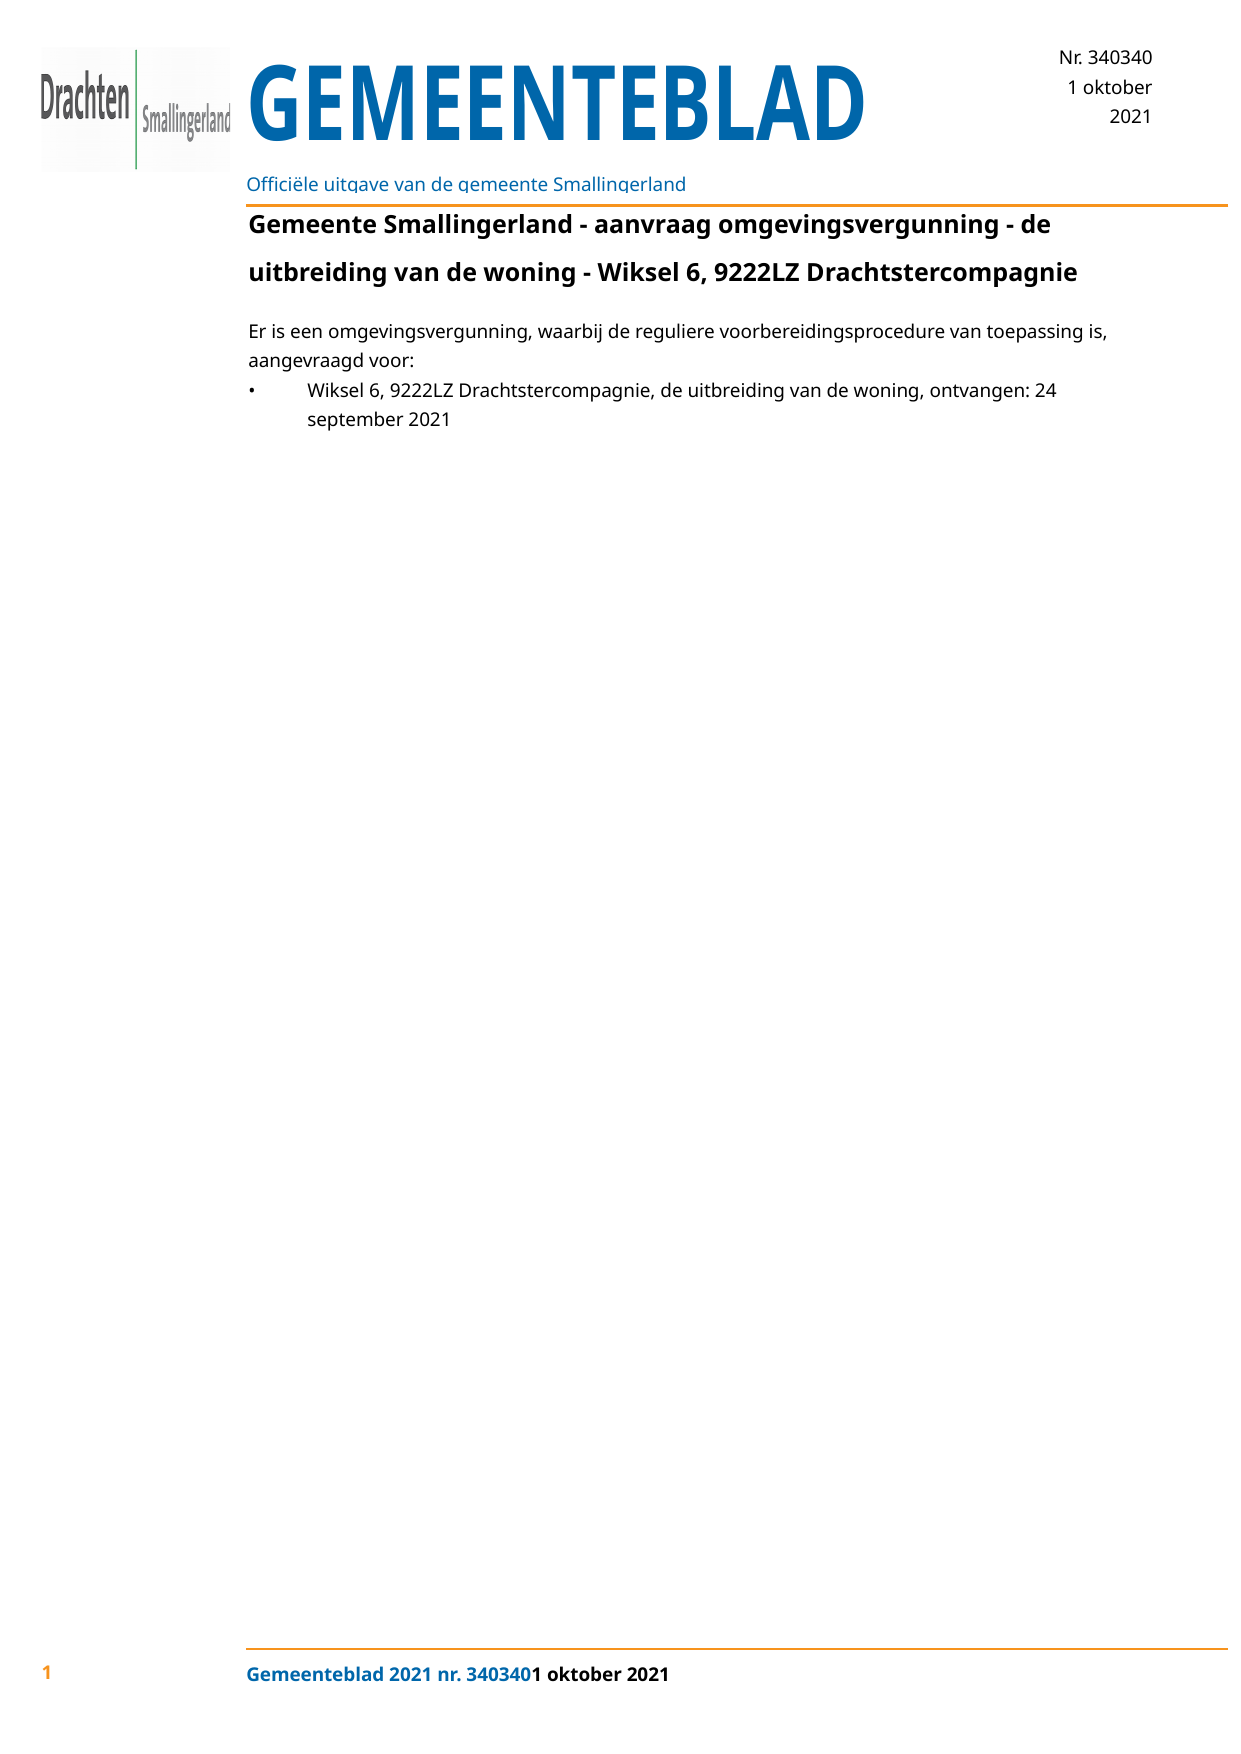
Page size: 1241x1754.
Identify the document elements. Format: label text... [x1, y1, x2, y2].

picture [41, 47, 231, 172]
text Gemeente Smallingerland - aanvraag omgevingsvergunning - de uitbreiding van de woning - Wiksel 6, 9222LZ Drachtstercompagnie [248, 207, 1152, 288]
list Wiksel 6, 9222LZ Drachtstercompagnie, de uitbreiding van de woning, ontvangen: 24 september 2021 [248, 377, 1152, 432]
text Er is een omgevingsvergunning, waarbij de reguliere voorbereidingsprocedure van toepassing is, aangevraagd voor: [248, 318, 1152, 373]
